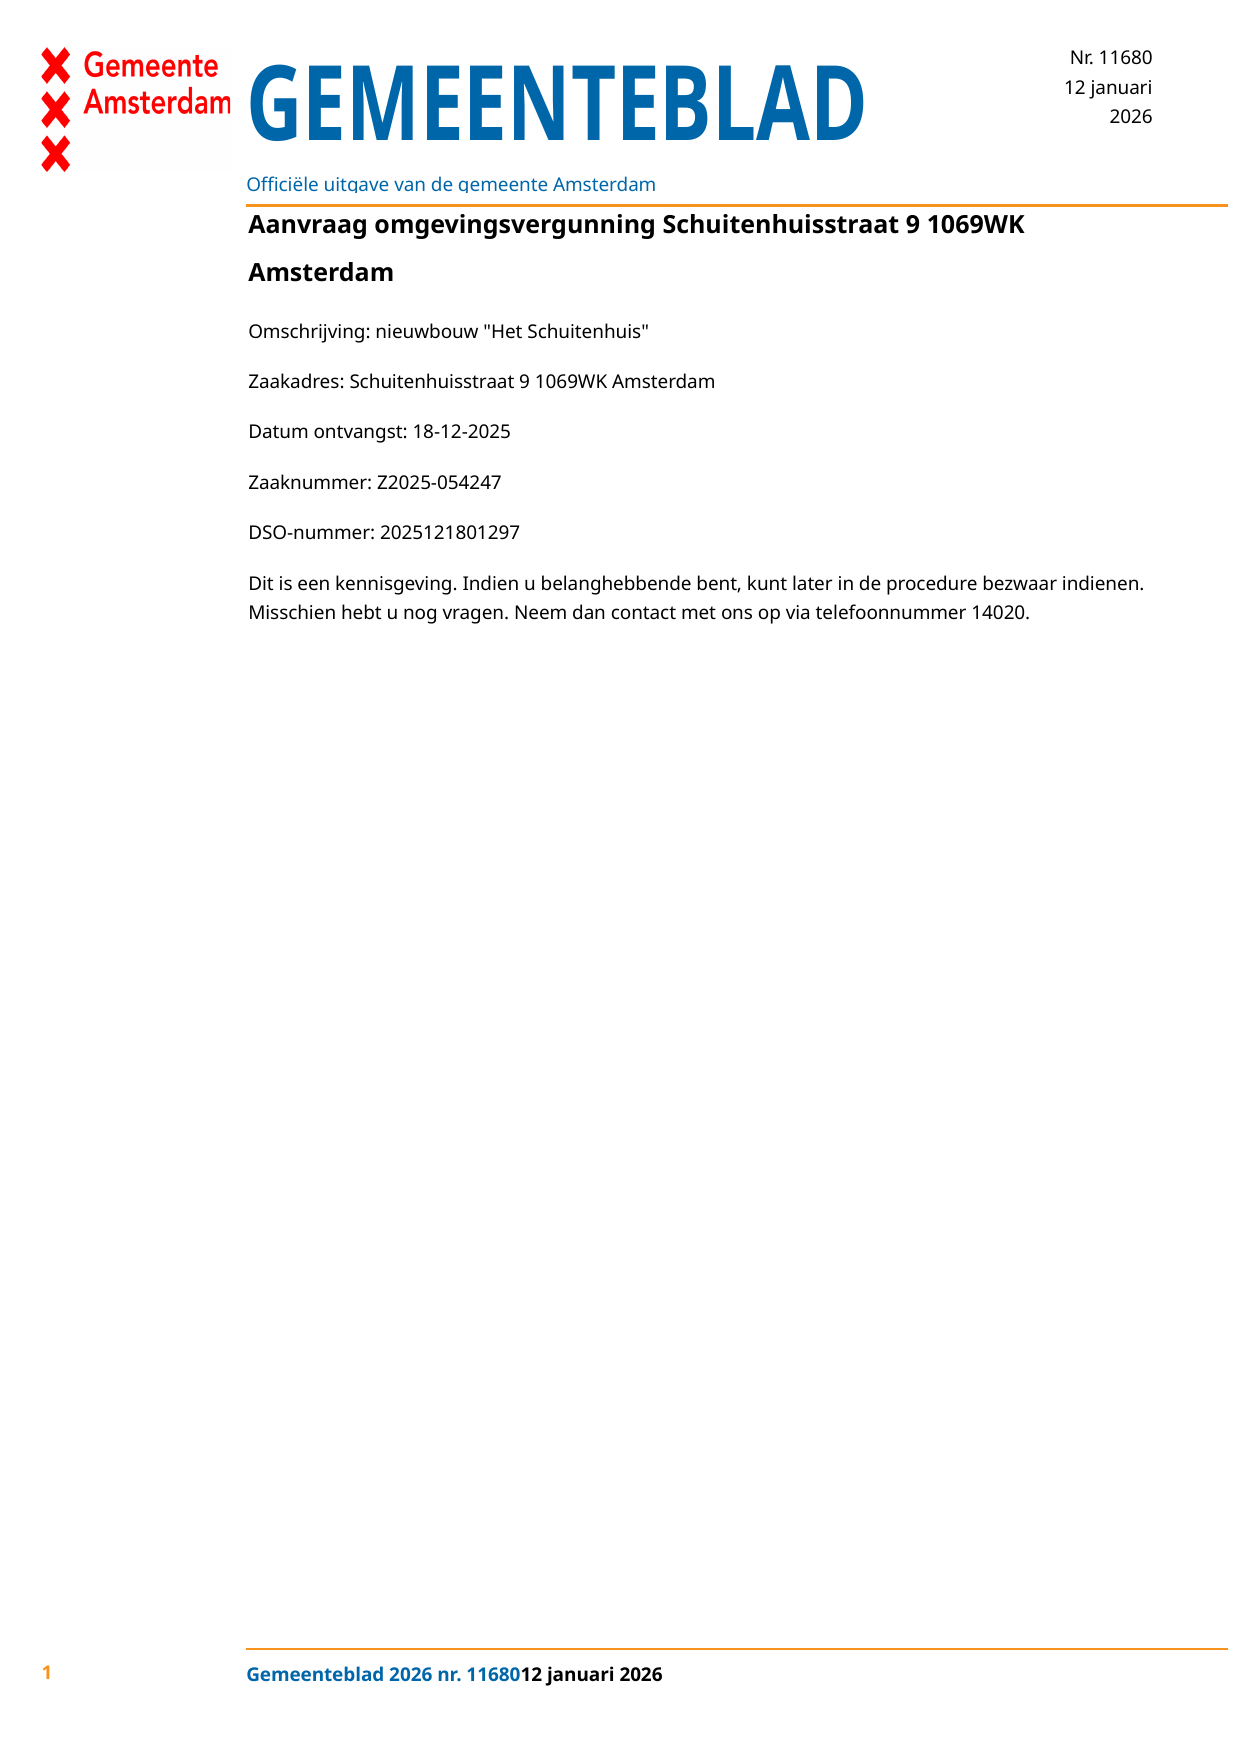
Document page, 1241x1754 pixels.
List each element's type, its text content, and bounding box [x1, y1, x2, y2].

text Zaakadres: Schuitenhuisstraat 9 1069WK Amsterdam [248, 368, 1152, 394]
text Aanvraag omgevingsvergunning Schuitenhuisstraat 9 1069WK Amsterdam [248, 207, 1152, 288]
text Dit is een kennisgeving. Indien u belanghebbende bent, kunt later in de procedure bezwaar indienen. Misschien hebt u nog vragen. Neem dan contact met ons op via telefoonnummer 14020. [248, 570, 1152, 625]
text Zaaknummer: Z2025-054247 [248, 469, 1152, 495]
text DSO-nummer: 2025121801297 [248, 519, 1152, 545]
text Datum ontvangst: 18-12-2025 [248, 419, 1152, 444]
picture [41, 47, 231, 172]
text Omschrijving: nieuwbouw "Het Schuitenhuis" [248, 318, 1152, 344]
